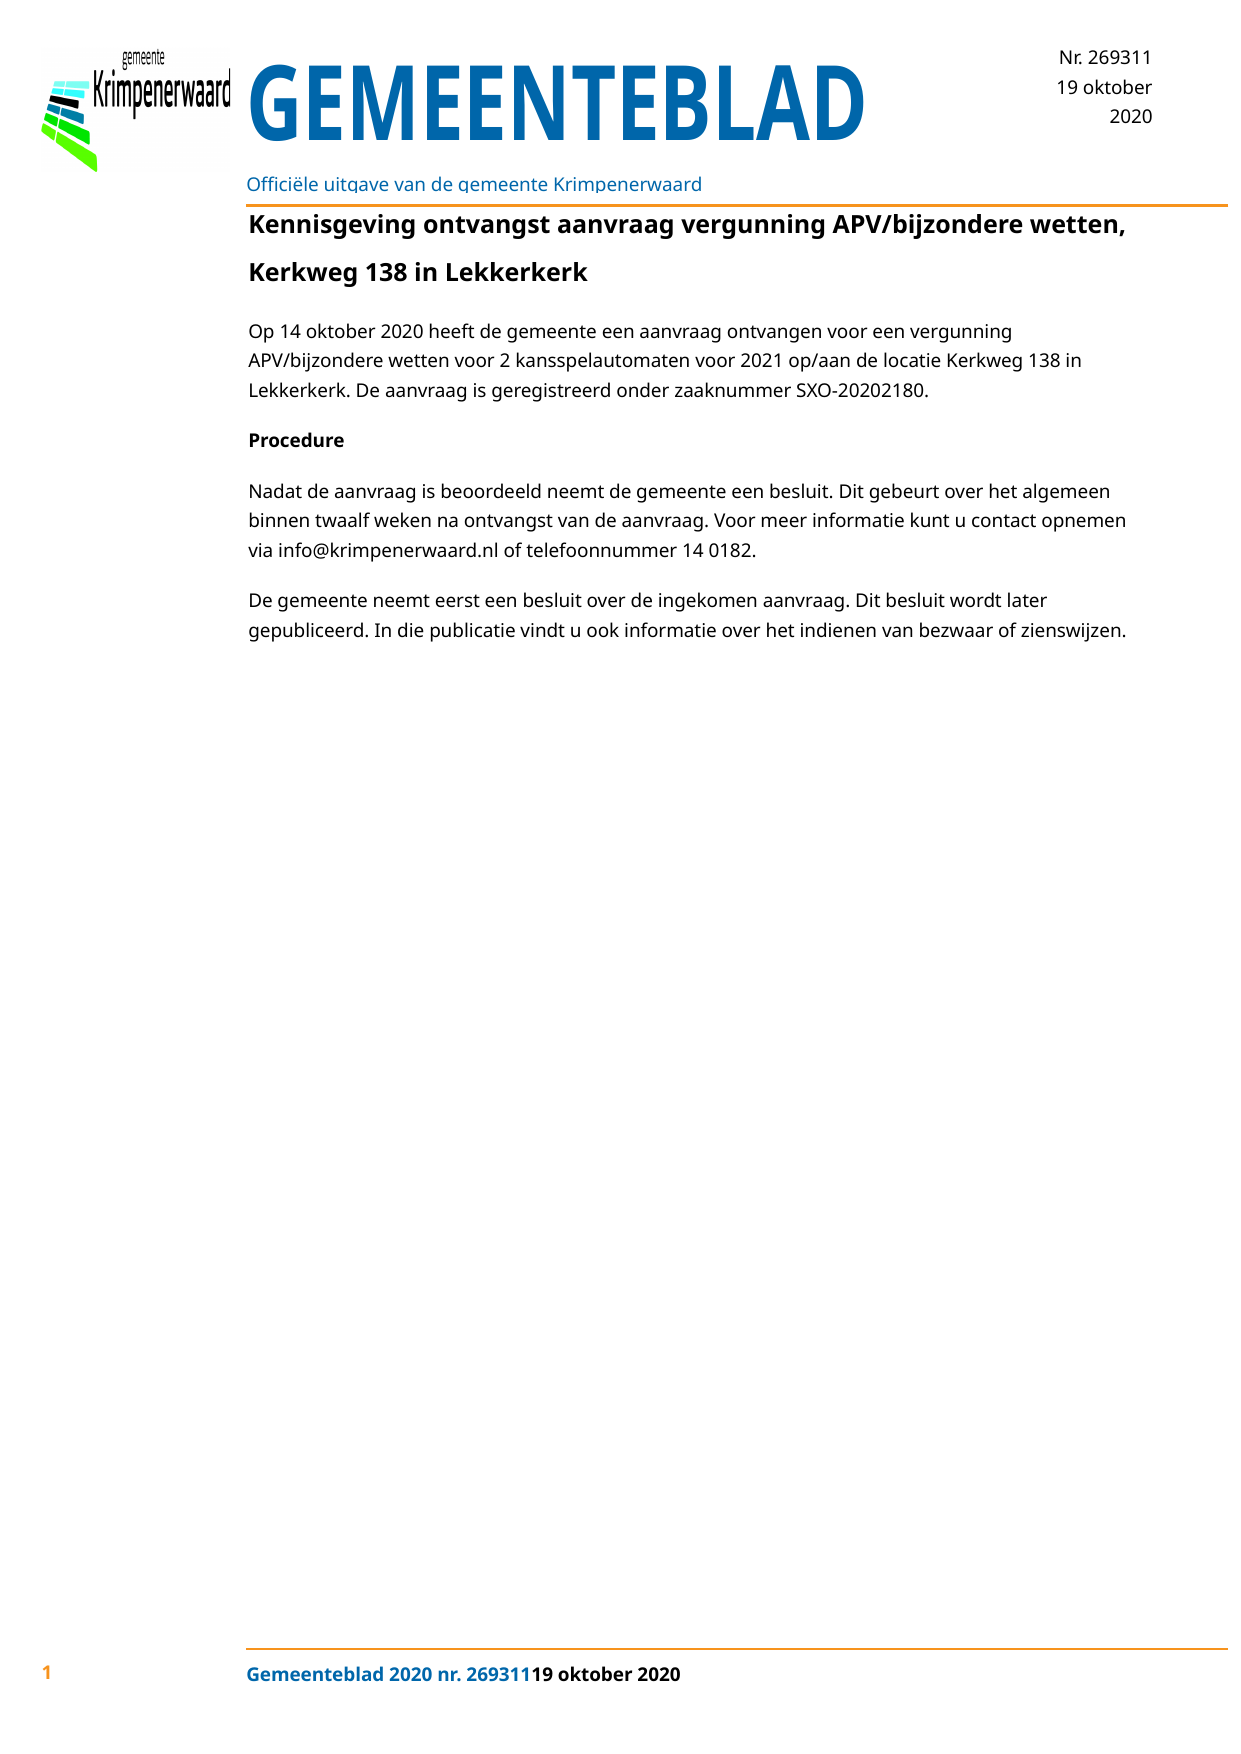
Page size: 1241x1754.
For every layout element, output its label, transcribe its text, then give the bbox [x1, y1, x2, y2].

text Op 14 oktober 2020 heeft de gemeente een aanvraag ontvangen voor een vergunning APV/bijzondere wetten voor 2 kansspelautomaten voor 2021 op/aan de locatie Kerkweg 138 in Lekkerkerk. De aanvraag is geregistreerd onder zaaknummer SXO-20202180. [248, 318, 1152, 403]
text Nadat de aanvraag is beoordeeld neemt de gemeente een besluit. Dit gebeurt over het algemeen binnen twaalf weken na ontvangst van de aanvraag. Voor meer informatie kunt u contact opnemen via info@krimpenerwaard.nl of telefoonnummer 14 0182. [248, 478, 1152, 563]
text Kennisgeving ontvangst aanvraag vergunning APV/bijzondere wetten, Kerkweg 138 in Lekkerkerk [248, 207, 1152, 288]
picture [41, 47, 231, 172]
text De gemeente neemt eerst een besluit over de ingekomen aanvraag. Dit besluit wordt later gepubliceerd. In die publicatie vindt u ook informatie over het indienen van bezwaar of zienswijzen. [248, 587, 1152, 643]
text Procedure [248, 427, 1152, 453]
